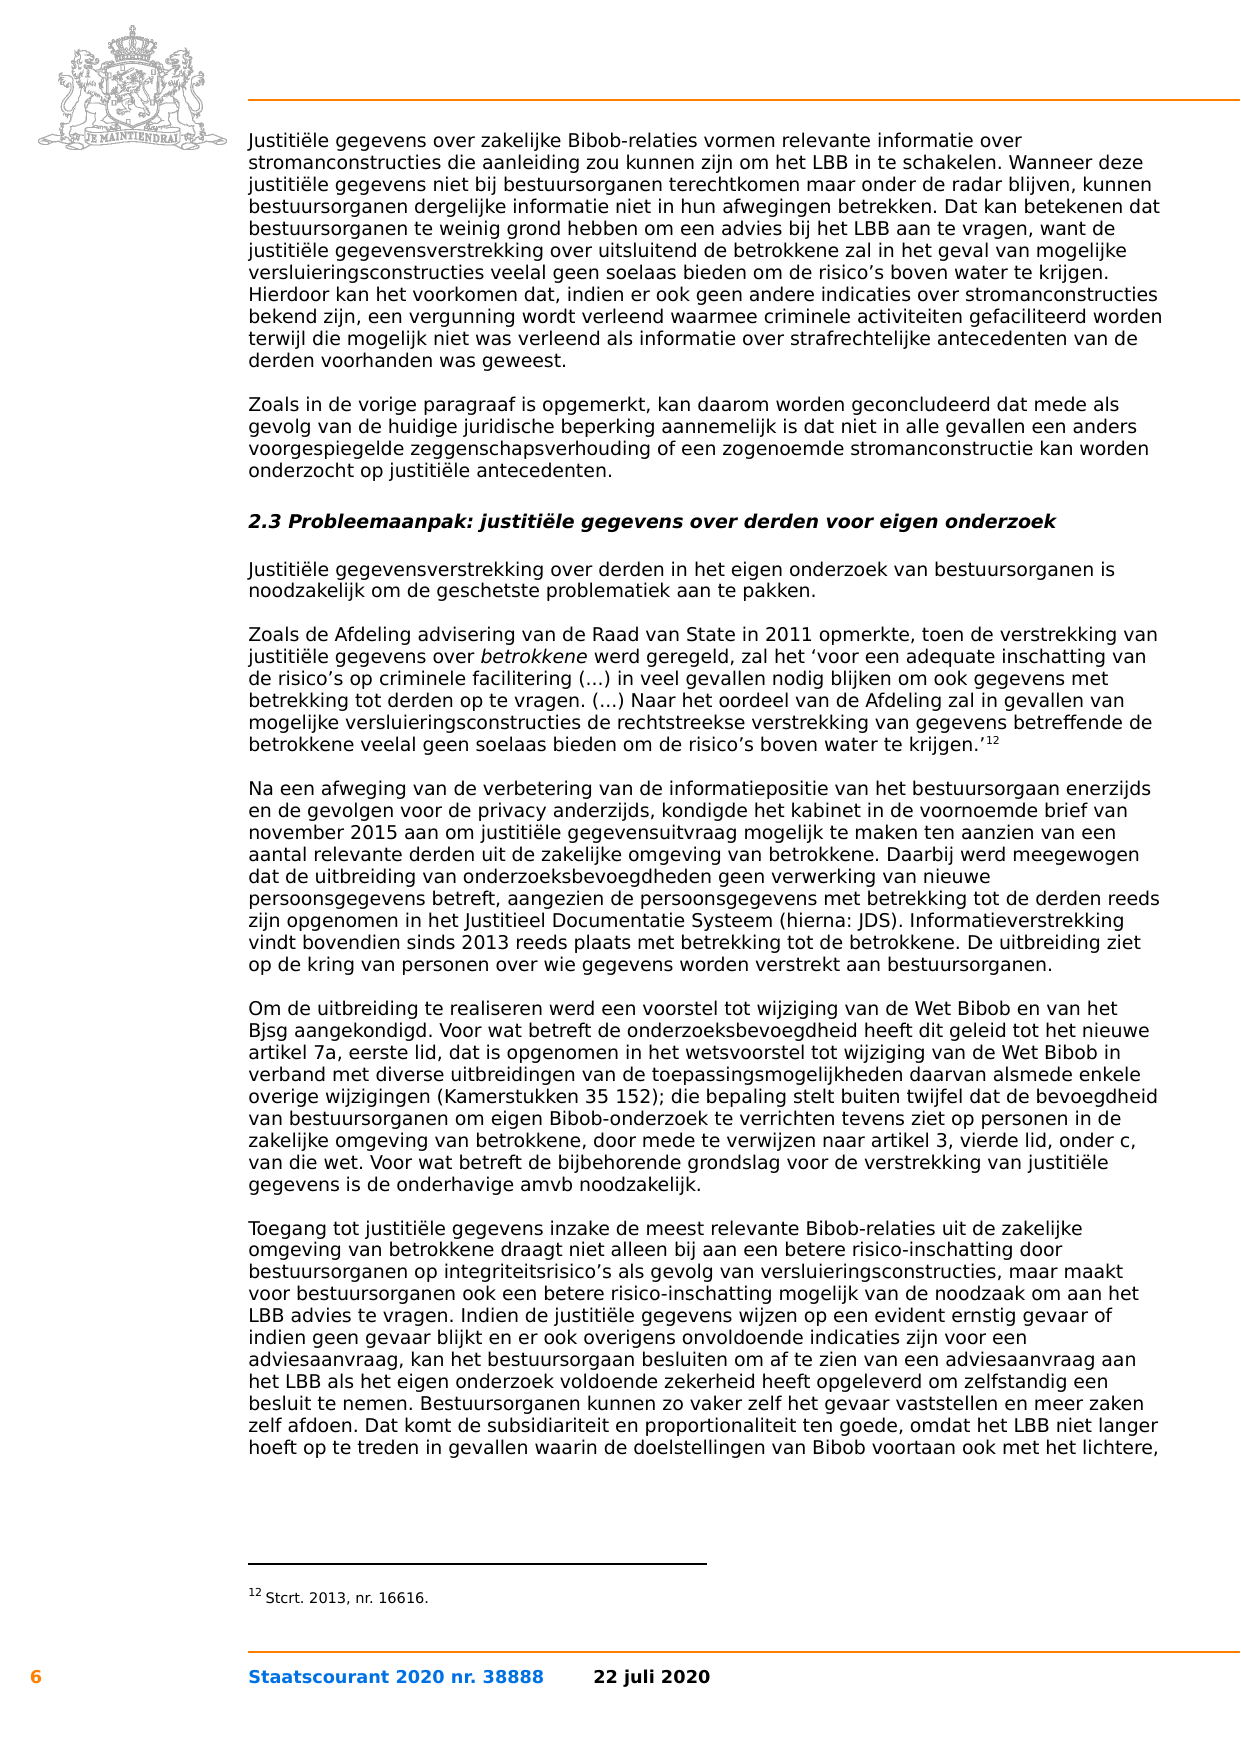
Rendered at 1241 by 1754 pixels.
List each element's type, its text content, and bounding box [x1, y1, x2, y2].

text Stcrt. 2013, nr. 16616. [248, 1586, 1163, 1608]
text Om de uitbreiding te realiseren werd een voorstel tot wijziging van de Wet Bibob en van het Bjsg aangekondigd. Voor wat betreft de onderzoeksbevoegdheid heeft dit geleid tot het nieuwe artikel 7a, eerste lid, dat is opgenomen in het wetsvoorstel tot wijziging van de Wet Bibob in verband met diverse uitbreidingen van de toepassingsmogelijkheden daarvan alsmede enkele overige wijzigingen (Kamerstukken 35 152); die bepaling stelt buiten twijfel dat de bevoegdheid van bestuursorganen om eigen Bibob-onderzoek te verrichten tevens ziet op personen in de zakelijke omgeving van betrokkene, door mede te verwijzen naar artikel 3, vierde lid, onder c, van die wet. Voor wat betreft de bijbehorende grondslag voor de verstrekking van justitiële gegevens is de onderhavige amvb noodzakelijk. [248, 998, 1163, 1196]
text Zoals in de vorige paragraaf is opgemerkt, kan daarom worden geconcludeerd dat mede als gevolg van de huidige juridische beperking aannemelijk is dat niet in alle gevallen een anders voorgespiegelde zeggenschapsverhouding of een zogenoemde stromanconstructie kan worden onderzocht op justitiële antecedenten. [248, 393, 1163, 481]
text Zoals de Afdeling advisering van de Raad van State in 2011 opmerkte, toen de verstrekking van justitiële gegevens over betrokkene werd geregeld, zal het ‘voor een adequate inschatting van de risico’s op criminele facilitering (...) in veel gevallen nodig blijken om ook gegevens met betrekking tot derden op te vragen. (...) Naar het oordeel van de Afdeling zal in gevallen van mogelijke versluieringsconstructies de rechtstreekse verstrekking van gegevens betreffende de betrokkene veelal geen soelaas bieden om de risico’s boven water te krijgen.’ [248, 624, 1163, 756]
text Na een afweging van de verbetering van de informatiepositie van het bestuursorgaan enerzijds en de gevolgen voor de privacy anderzijds, kondigde het kabinet in de voornoemde brief van november 2015 aan om justitiële gegevensuitvraag mogelijk te maken ten aanzien van een aantal relevante derden uit de zakelijke omgeving van betrokkene. Daarbij werd meegewogen dat de uitbreiding van onderzoeksbevoegdheden geen verwerking van nieuwe persoonsgegevens betreft, aangezien de persoonsgegevens met betrekking tot de derden reeds zijn opgenomen in het Justitieel Documentatie Systeem (hierna: JDS). Informatieverstrekking vindt bovendien sinds 2013 reeds plaats met betrekking tot de betrokkene. De uitbreiding ziet op de kring van personen over wie gegevens worden verstrekt aan bestuursorganen. [248, 778, 1163, 976]
subtitle 2.3 Probleemaanpak: justitiële gegevens over derden voor eigen onderzoek [248, 511, 1163, 533]
picture [38, 25, 227, 150]
text Toegang tot justitiële gegevens inzake de meest relevante Bibob-relaties uit de zakelijke omgeving van betrokkene draagt niet alleen bij aan een betere risico-inschatting door bestuursorganen op integriteitsrisico’s als gevolg van versluieringsconstructies, maar maakt voor bestuursorganen ook een betere risico-inschatting mogelijk van de noodzaak om aan het LBB advies te vragen. Indien de justitiële gegevens wijzen op een evident ernstig gevaar of indien geen gevaar blijkt en er ook overigens onvoldoende indicaties zijn voor een adviesaanvraag, kan het bestuursorgaan besluiten om af te zien van een adviesaanvraag aan het LBB als het eigen onderzoek voldoende zekerheid heeft opgeleverd om zelfstandig een besluit te nemen. Bestuursorganen kunnen zo vaker zelf het gevaar vaststellen en meer zaken zelf afdoen. Dat komt de subsidiariteit en proportionaliteit ten goede, omdat het LBB niet langer hoeft op te treden in gevallen waarin de doelstellingen van Bibob voortaan ook met het lichtere, [248, 1217, 1163, 1459]
text Justitiële gegevensverstrekking over derden in het eigen onderzoek van bestuursorganen is noodzakelijk om de geschetste problematiek aan te pakken. [248, 558, 1163, 602]
text Justitiële gegevens over zakelijke Bibob-relaties vormen relevante informatie over stromanconstructies die aanleiding zou kunnen zijn om het LBB in te schakelen. Wanneer deze justitiële gegevens niet bij bestuursorganen terechtkomen maar onder de radar blijven, kunnen bestuursorganen dergelijke informatie niet in hun afwegingen betrekken. Dat kan betekenen dat bestuursorganen te weinig grond hebben om een advies bij het LBB aan te vragen, want de justitiële gegevensverstrekking over uitsluitend de betrokkene zal in het geval van mogelijke versluieringsconstructies veelal geen soelaas bieden om de risico’s boven water te krijgen. Hierdoor kan het voorkomen dat, indien er ook geen andere indicaties over stromanconstructies bekend zijn, een vergunning wordt verleend waarmee criminele activiteiten gefaciliteerd worden terwijl die mogelijk niet was verleend als informatie over strafrechtelijke antecedenten van de derden voorhanden was geweest. [248, 130, 1163, 372]
